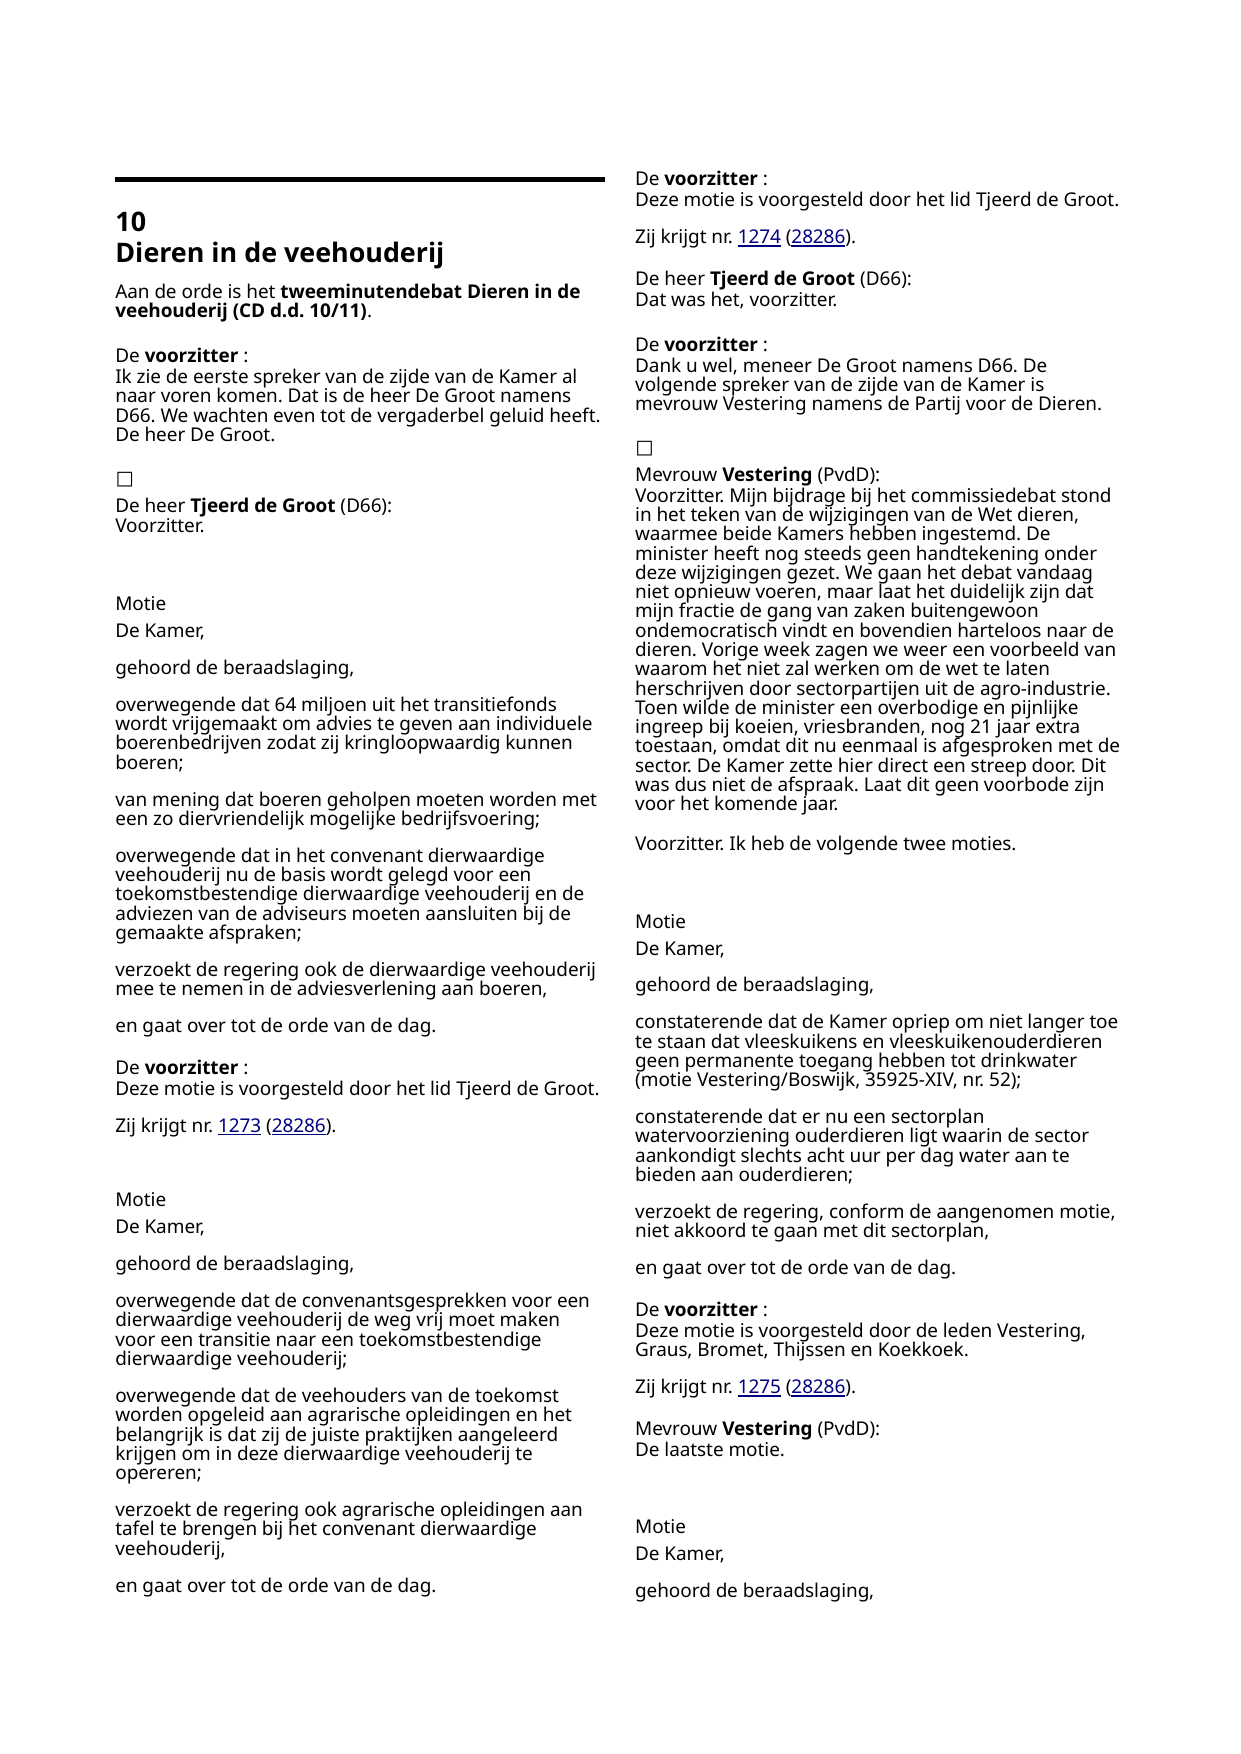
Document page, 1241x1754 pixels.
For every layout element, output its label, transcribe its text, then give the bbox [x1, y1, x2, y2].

text Mevrouw Vestering (PvdD): [635, 461, 1125, 487]
text 10 [115, 203, 605, 239]
text Voorzitter. Ik heb de volgende twee moties. [635, 835, 1125, 854]
text Deze motie is voorgesteld door het lid Tjeerd de Groot. [635, 191, 1125, 210]
text Motie [115, 1187, 605, 1212]
text De voorzitter : [635, 331, 1125, 357]
text en gaat over tot de orde van de dag. [635, 1259, 1125, 1278]
text Zij krijgt nr. 1273 (28286). [115, 1117, 605, 1136]
text Dat was het, voorzitter. [635, 291, 1125, 310]
text Ik zie de eerste spreker van de zijde van de Kamer al naar voren komen. Dat is de heer De Groot namens D66. We wachten even tot de vergaderbel geluid heeft. De heer De Groot. [115, 368, 605, 445]
text overwegende dat 64 miljoen uit het transitiefonds wordt vrijgemaakt om advies te geven aan individuele boerenbedrijven zodat zij kringloopwaardig kunnen boeren; [115, 696, 605, 773]
text De Kamer, [115, 1218, 605, 1237]
text Motie [635, 908, 1125, 933]
text Deze motie is voorgesteld door de leden Vestering, Graus, Bromet, Thijssen en Koekkoek. [635, 1322, 1125, 1361]
text Mevrouw Vestering (PvdD): [635, 1415, 1125, 1441]
text Motie [635, 1514, 1125, 1539]
text gehoord de beraadslaging, [115, 659, 605, 678]
text van mening dat boeren geholpen moeten worden met een zo diervriendelijk mogelijke bedrijfsvoering; [115, 791, 605, 829]
text De Kamer, [115, 622, 605, 641]
text gehoord de beraadslaging, [115, 1255, 605, 1274]
text overwegende dat de convenantsgesprekken voor een dierwaardige veehouderij de weg vrij moet maken voor een transitie naar een toekomstbestendige dierwaardige veehouderij; [115, 1292, 605, 1369]
text en gaat over tot de orde van de dag. [115, 1577, 605, 1596]
text Zij krijgt nr. 1274 (28286). [635, 228, 1125, 247]
text verzoekt de regering ook agrarische opleidingen aan tafel te brengen bij het convenant dierwaardige veehouderij, [115, 1501, 605, 1559]
text overwegende dat de veehouders van de toekomst worden opgeleid aan agrarische opleidingen en het belangrijk is dat zij de juiste praktijken aangeleerd krijgen om in deze dierwaardige veehouderij te opereren; [115, 1387, 605, 1483]
text De voorzitter : [635, 1296, 1125, 1322]
text verzoekt de regering, conform de aangenomen motie, niet akkoord te gaan met dit sectorplan, [635, 1203, 1125, 1242]
text De laatste motie. [635, 1441, 1125, 1460]
text ⬜ [115, 466, 605, 492]
text constaterende dat er nu een sectorplan watervoorziening ouderdieren ligt waarin de sector aankondigt slechts acht uur per dag water aan te bieden aan ouderdieren; [635, 1108, 1125, 1185]
text gehoord de beraadslaging, [635, 976, 1125, 996]
text De voorzitter : [115, 342, 605, 368]
text verzoekt de regering ook de dierwaardige veehouderij mee te nemen in de adviesverlening aan boeren, [115, 961, 605, 999]
text en gaat over tot de orde van de dag. [115, 1017, 605, 1036]
text ⬜ [635, 435, 1125, 461]
text De heer Tjeerd de Groot (D66): [115, 492, 605, 517]
text Dieren in de veehouderij [115, 239, 605, 283]
text Voorzitter. Mijn bijdrage bij het commissiedebat stond in het teken van de wijzigingen van de Wet dieren, waarmee beide Kamers hebben ingestemd. De minister heeft nog steeds geen handtekening onder deze wijzigingen gezet. We gaan het debat vandaag niet opnieuw voeren, maar laat het duidelijk zijn dat mijn fractie de gang van zaken buitengewoon ondemocratisch vindt en bovendien harteloos naar de dieren. Vorige week zagen we weer een voorbeeld van waarom het niet zal werken om de wet te laten herschrijven door sectorpartijen uit de agro-industrie. Toen wilde de minister een overbodige en pijnlijke ingreep bij koeien, vriesbranden, nog 21 jaar extra toestaan, omdat dit nu eenmaal is afgesproken met de sector. De Kamer zette hier direct een streep door. Dit was dus niet de afspraak. Laat dit geen voorbode zijn voor het komende jaar. [635, 487, 1125, 814]
text De heer Tjeerd de Groot (D66): [635, 265, 1125, 291]
text Aan de orde is het tweeminutendebat Dieren in de veehouderij (CD d.d. 10/11). [115, 283, 605, 322]
text De Kamer, [635, 939, 1125, 959]
text gehoord de beraadslaging, [635, 1582, 1125, 1602]
text De Kamer, [635, 1545, 1125, 1565]
text Dank u wel, meneer De Groot namens D66. De volgende spreker van de zijde van de Kamer is mevrouw Vestering namens de Partij voor de Dieren. [635, 357, 1125, 414]
text Voorzitter. [115, 517, 605, 537]
text Motie [115, 590, 605, 616]
text De voorzitter : [115, 1054, 605, 1080]
text constaterende dat de Kamer opriep om niet langer toe te staan dat vleeskuikens en vleeskuikenouderdieren geen permanente toegang hebben tot drinkwater (motie Vestering/Boswijk, 35925-XIV, nr. 52); [635, 1013, 1125, 1091]
text De voorzitter : [635, 165, 1125, 191]
text Deze motie is voorgesteld door het lid Tjeerd de Groot. [115, 1080, 605, 1099]
text overwegende dat in het convenant dierwaardige veehouderij nu de basis wordt gelegd voor een toekomstbestendige dierwaardige veehouderij en de adviezen van de adviseurs moeten aansluiten bij de gemaakte afspraken; [115, 847, 605, 943]
text Zij krijgt nr. 1275 (28286). [635, 1378, 1125, 1397]
